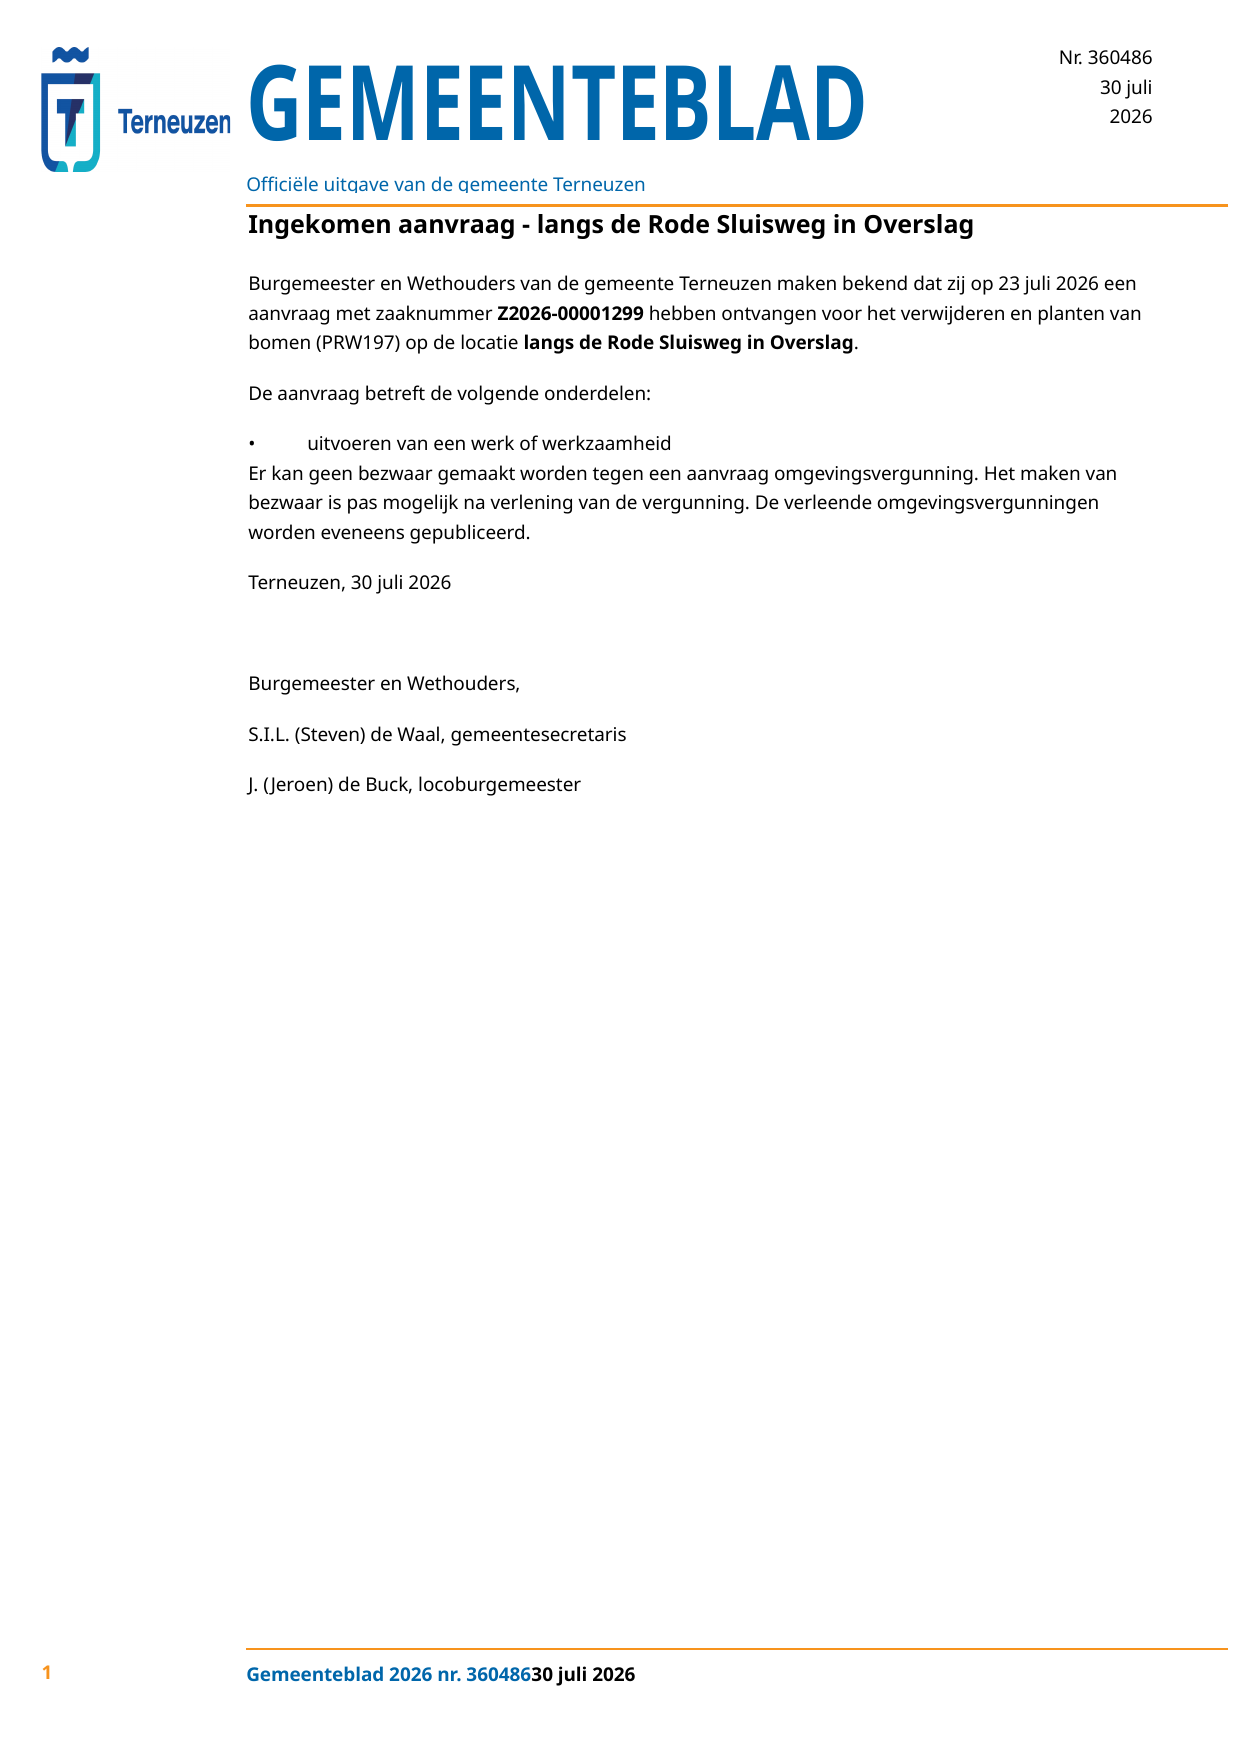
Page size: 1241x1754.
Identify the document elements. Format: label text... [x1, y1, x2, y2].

text Burgemeester en Wethouders van de gemeente Terneuzen maken bekend dat zij op 23 juli 2026 een aanvraag met zaaknummer Z2026-00001299 hebben ontvangen voor het verwijderen en planten van bomen (PRW197) op de locatie langs de Rode Sluisweg in Overslag. [248, 270, 1152, 355]
text J. (Jeroen) de Buck, locoburgemeester [248, 771, 1152, 797]
text Ingekomen aanvraag - langs de Rode Sluisweg in Overslag [248, 207, 1152, 241]
text Er kan geen bezwaar gemaakt worden tegen een aanvraag omgevingsvergunning. Het maken van bezwaar is pas mogelijk na verlening van de vergunning. De verleende omgevingsvergunningen worden eveneens gepubliceerd. [248, 460, 1152, 545]
list uitvoeren van een werk of werkzaamheid [248, 430, 1152, 456]
text S.I.L. (Steven) de Waal, gemeentesecretaris [248, 721, 1152, 746]
text Terneuzen, 30 juli 2026 [248, 569, 1152, 595]
text De aanvraag betreft de volgende onderdelen: [248, 380, 1152, 406]
picture [41, 47, 231, 172]
text Burgemeester en Wethouders, [248, 670, 1152, 696]
